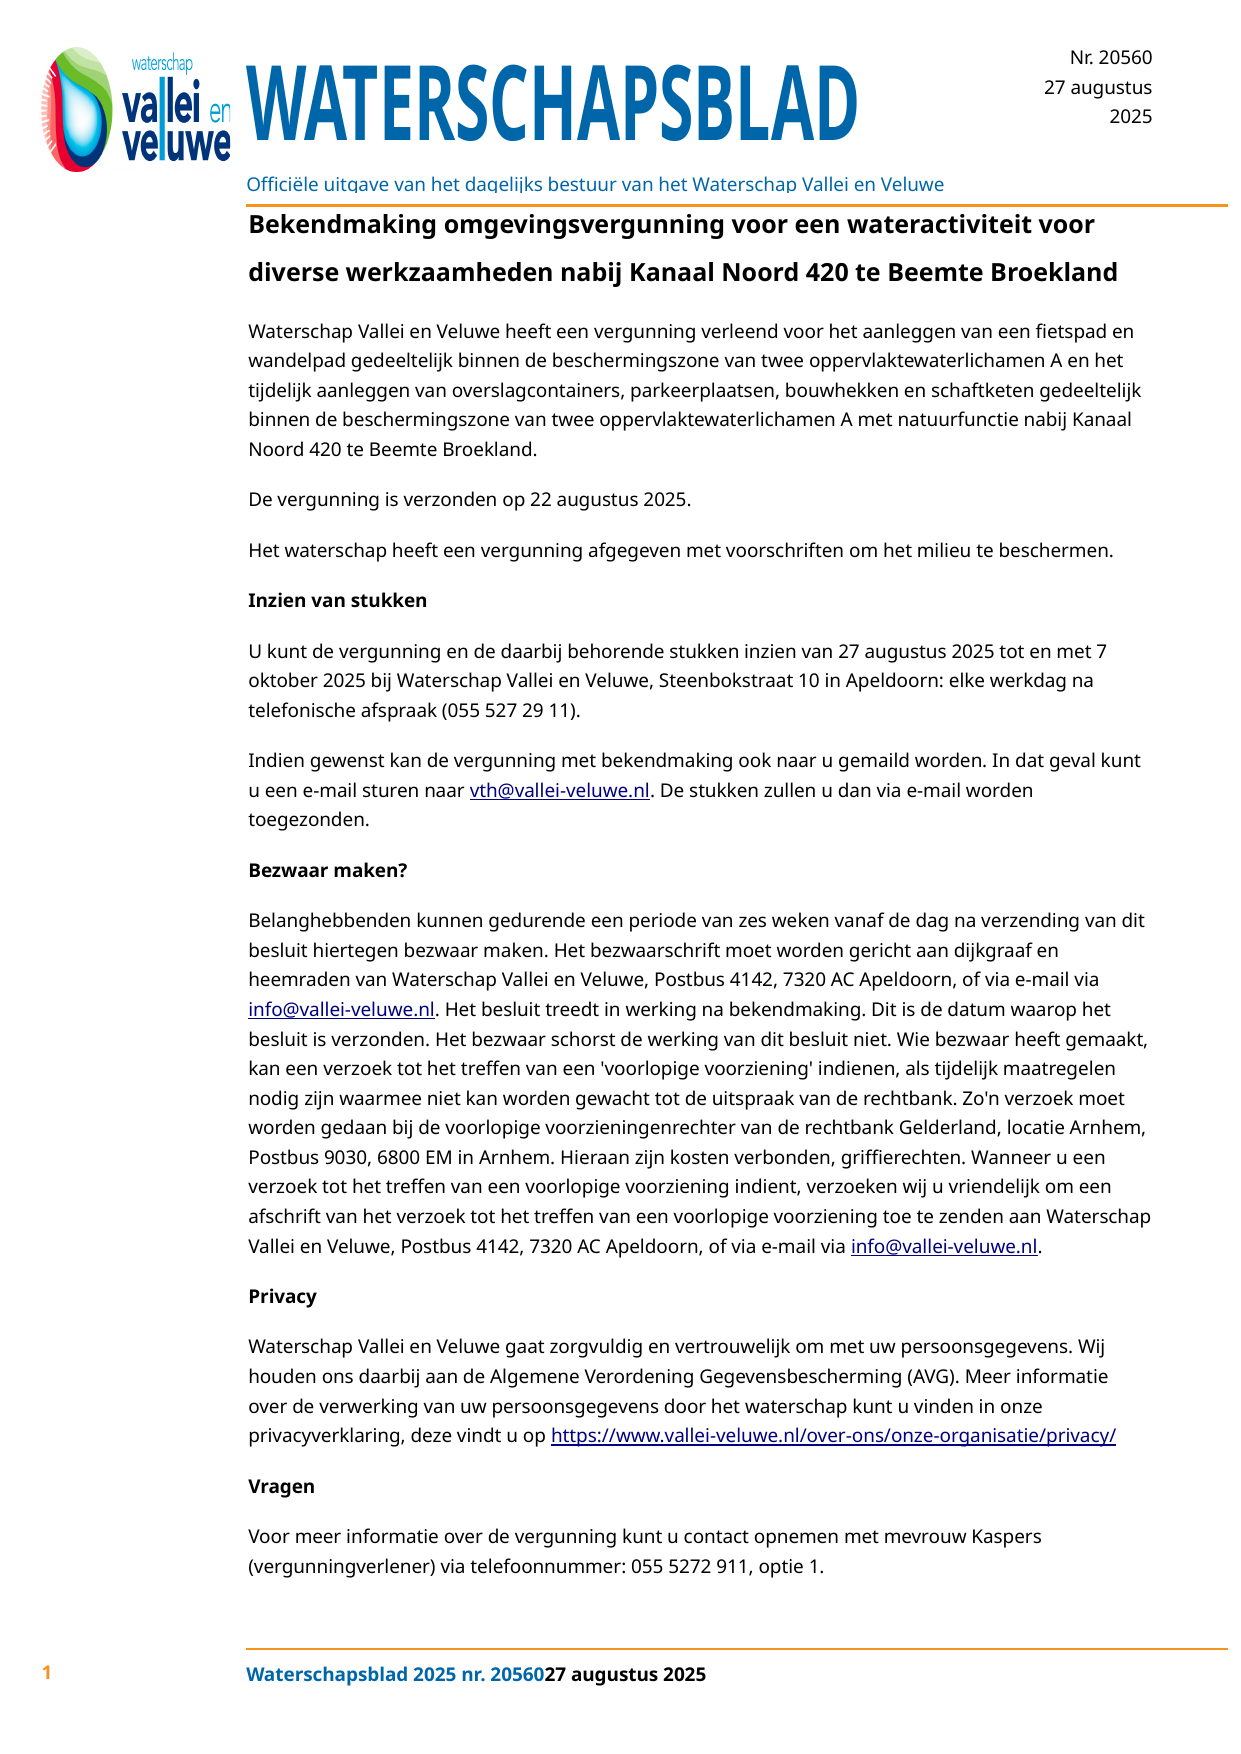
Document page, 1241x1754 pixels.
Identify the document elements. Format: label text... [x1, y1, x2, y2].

text De vergunning is verzonden op 22 augustus 2025. [248, 487, 1152, 512]
text Het waterschap heeft een vergunning afgegeven met voorschriften om het milieu te beschermen. [248, 537, 1152, 563]
text Inzien van stukken [248, 587, 1152, 613]
picture [41, 47, 231, 172]
text Waterschap Vallei en Veluwe heeft een vergunning verleend voor het aanleggen van een fietspad en wandelpad gedeeltelijk binnen de beschermingszone van twee oppervlaktewaterlichamen A en het tijdelijk aanleggen van overslagcontainers, parkeerplaatsen, bouwhekken en schaftketen gedeeltelijk binnen de beschermingszone van twee oppervlaktewaterlichamen A met natuurfunctie nabij Kanaal Noord 420 te Beemte Broekland. [248, 318, 1152, 462]
text U kunt de vergunning en de daarbij behorende stukken inzien van 27 augustus 2025 tot en met 7 oktober 2025 bij Waterschap Vallei en Veluwe, Steenbokstraat 10 in Apeldoorn: elke werkdag na telefonische afspraak (055 527 29 11). [248, 638, 1152, 723]
text Belanghebbenden kunnen gedurende een periode van zes weken vanaf de dag na verzending van dit besluit hiertegen bezwaar maken. Het bezwaarschrift moet worden gericht aan dijkgraaf en heemraden van Waterschap Vallei en Veluwe, Postbus 4142, 7320 AC Apeldoorn, of via e-mail via info@vallei-veluwe.nl. Het besluit treedt in werking na bekendmaking. Dit is de datum waarop het besluit is verzonden. Het bezwaar schorst de werking van dit besluit niet. Wie bezwaar heeft gemaakt, kan een verzoek tot het treffen van een 'voorlopige voorziening' indienen, als tijdelijk maatregelen nodig zijn waarmee niet kan worden gewacht tot de uitspraak van de rechtbank. Zo'n verzoek moet worden gedaan bij de voorlopige voorzieningenrechter van de rechtbank Gelderland, locatie Arnhem, Postbus 9030, 6800 EM in Arnhem. Hieraan zijn kosten verbonden, griffierechten. Wanneer u een verzoek tot het treffen van een voorlopige voorziening indient, verzoeken wij u vriendelijk om een afschrift van het verzoek tot het treffen van een voorlopige voorziening toe te zenden aan Waterschap Vallei en Veluwe, Postbus 4142, 7320 AC Apeldoorn, of via e-mail via info@vallei-veluwe.nl. [248, 907, 1152, 1259]
text Bezwaar maken? [248, 857, 1152, 883]
text Privacy [248, 1283, 1152, 1309]
text Voor meer informatie over de vergunning kunt u contact opnemen met mevrouw Kaspers (vergunningverlener) via telefoonnummer: 055 5272 911, optie 1. [248, 1523, 1152, 1579]
text Indien gewenst kan de vergunning met bekendmaking ook naar u gemaild worden. In dat geval kunt u een e-mail sturen naar vth@vallei-veluwe.nl. De stukken zullen u dan via e-mail worden toegezonden. [248, 747, 1152, 832]
text Vragen [248, 1473, 1152, 1499]
text Waterschap Vallei en Veluwe gaat zorgvuldig en vertrouwelijk om met uw persoonsgegevens. Wij houden ons daarbij aan de Algemene Verordening Gegevensbescherming (AVG). Meer informatie over de verwerking van uw persoonsgegevens door het waterschap kunt u vinden in onze privacyverklaring, deze vindt u op https://www.vallei-veluwe.nl/over-ons/onze-organisatie/privacy/ [248, 1334, 1152, 1448]
text Bekendmaking omgevingsvergunning voor een wateractiviteit voor diverse werkzaamheden nabij Kanaal Noord 420 te Beemte Broekland [248, 207, 1152, 288]
